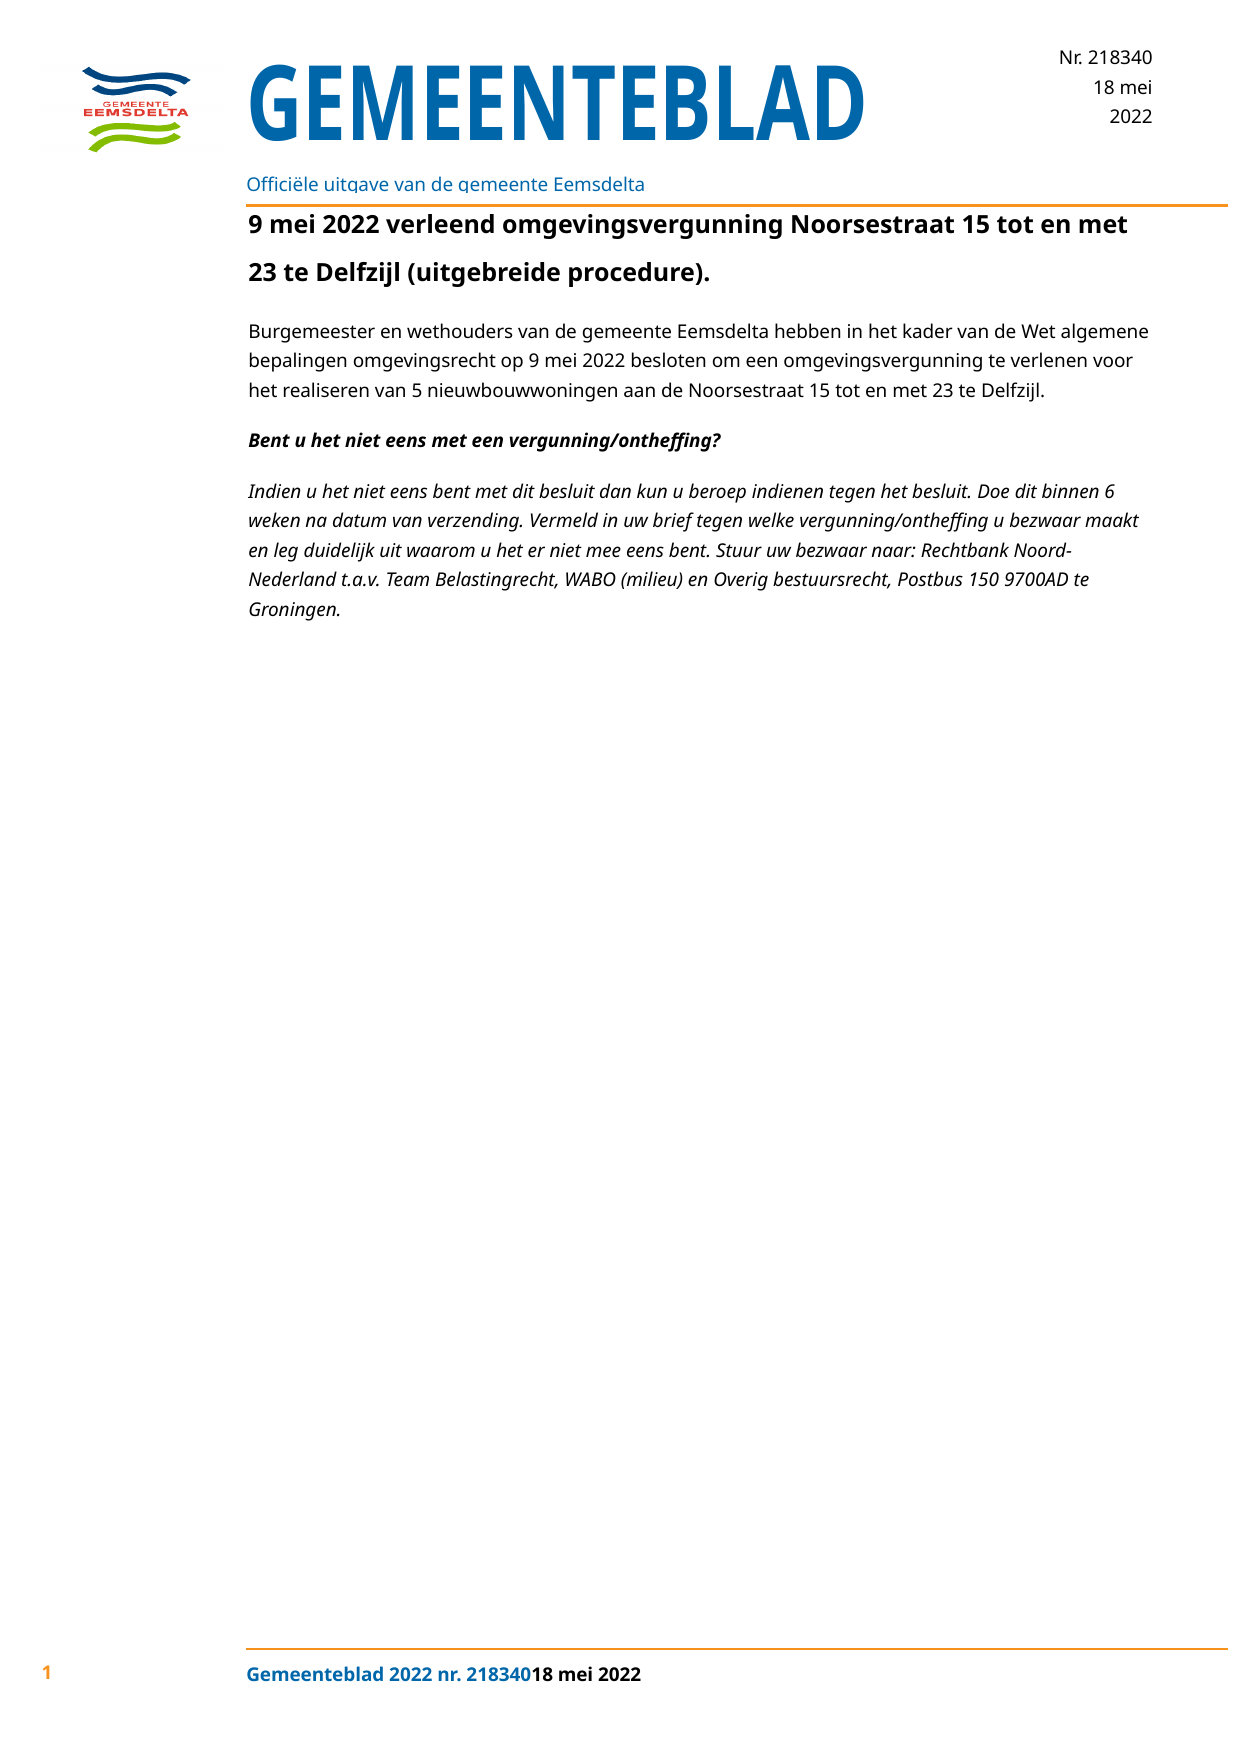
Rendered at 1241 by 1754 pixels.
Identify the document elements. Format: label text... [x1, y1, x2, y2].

text Burgemeester en wethouders van de gemeente Eemsdelta hebben in het kader van de Wet algemene bepalingen omgevingsrecht op 9 mei 2022 besloten om een omgevingsvergunning te verlenen voor het realiseren van 5 nieuwbouwwoningen aan de Noorsestraat 15 tot en met 23 te Delfzijl. [248, 318, 1152, 403]
text Bent u het niet eens met een vergunning/ontheffing? [248, 427, 1152, 453]
text 9 mei 2022 verleend omgevingsvergunning Noorsestraat 15 tot en met 23 te Delfzijl (uitgebreide procedure). [248, 207, 1152, 288]
text Indien u het niet eens bent met dit besluit dan kun u beroep indienen tegen het besluit. Doe dit binnen 6 weken na datum van verzending. Vermeld in uw brief tegen welke vergunning/ontheffing u bezwaar maakt en leg duidelijk uit waarom u het er niet mee eens bent. Stuur uw bezwaar naar: Rechtbank Noord-Nederland t.a.v. Team Belastingrecht, WABO (milieu) en Overig bestuursrecht, Postbus 150 9700AD te Groningen. [248, 478, 1152, 622]
picture [41, 47, 231, 172]
